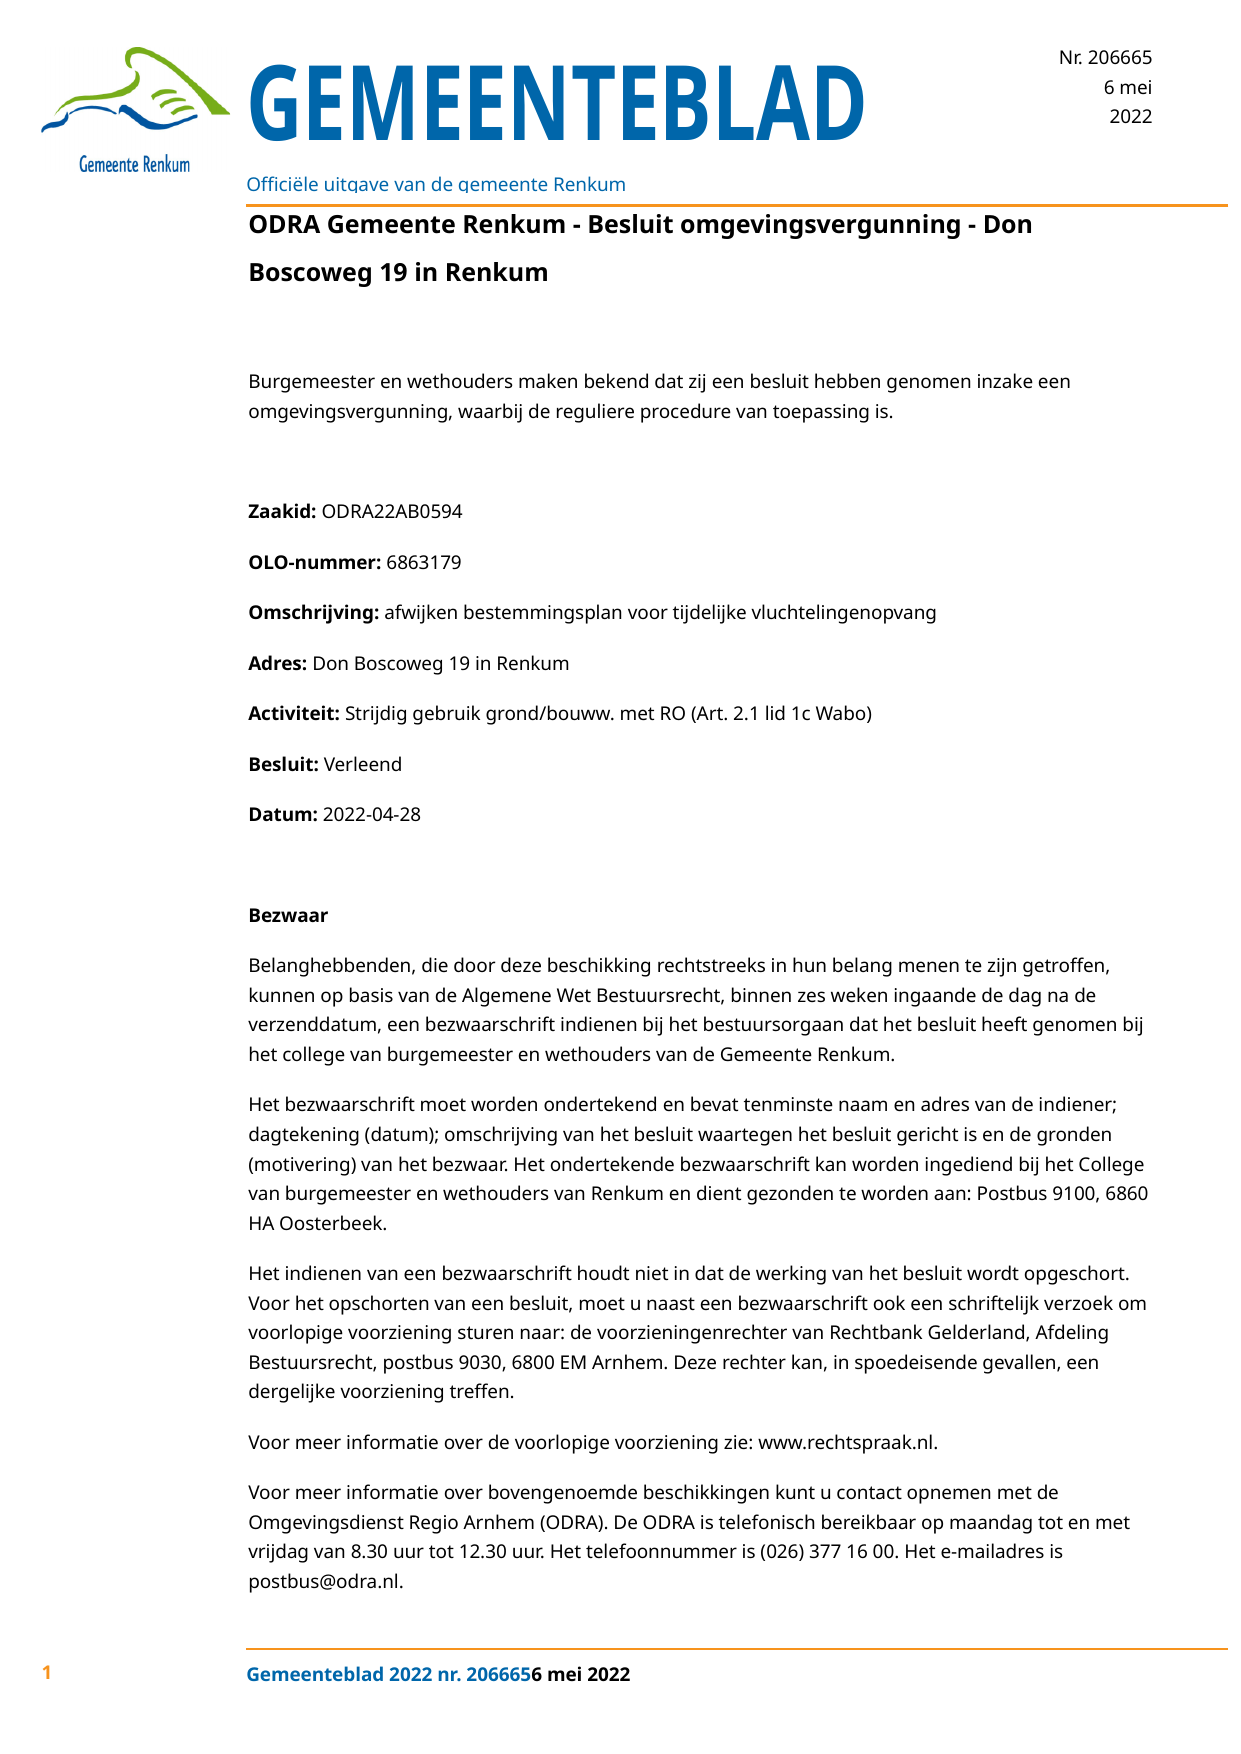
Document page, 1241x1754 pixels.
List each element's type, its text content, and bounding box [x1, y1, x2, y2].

text Voor meer informatie over bovengenoemde beschikkingen kunt u contact opnemen met de Omgevingsdienst Regio Arnhem (ODRA). De ODRA is telefonisch bereikbaar op maandag tot en met vrijdag van 8.30 uur tot 12.30 uur. Het telefoonnummer is (026) 377 16 00. Het e-mailadres is postbus@odra.nl. [248, 1479, 1152, 1594]
text Datum: 2022-04-28 [248, 801, 1152, 827]
text Omschrijving: afwijken bestemmingsplan voor tijdelijke vluchtelingenopvang [248, 599, 1152, 625]
text ODRA Gemeente Renkum - Besluit omgevingsvergunning - Don Boscoweg 19 in Renkum [248, 207, 1152, 288]
text Besluit: Verleend [248, 751, 1152, 777]
text Bezwaar [248, 902, 1152, 928]
text Voor meer informatie over de voorlopige voorziening zie: www.rechtspraak.nl. [248, 1429, 1152, 1455]
text Zaakid: ODRA22AB0594 [248, 499, 1152, 524]
text Activiteit: Strijdig gebruik grond/bouww. met RO (Art. 2.1 lid 1c Wabo) [248, 700, 1152, 726]
text Belanghebbenden, die door deze beschikking rechtstreeks in hun belang menen te zijn getroffen, kunnen op basis van de Algemene Wet Bestuursrecht, binnen zes weken ingaande de dag na de verzenddatum, een bezwaarschrift indienen bij het bestuursorgaan dat het besluit heeft genomen bij het college van burgemeester en wethouders van de Gemeente Renkum. [248, 952, 1152, 1067]
text Burgemeester en wethouders maken bekend dat zij een besluit hebben genomen inzake een omgevingsvergunning, waarbij de reguliere procedure van toepassing is. [248, 368, 1152, 424]
picture [41, 47, 231, 172]
text Het indienen van een bezwaarschrift houdt niet in dat de werking van het besluit wordt opgeschort. Voor het opschorten van een besluit, moet u naast een bezwaarschrift ook een schriftelijk verzoek om voorlopige voorziening sturen naar: de voorzieningenrechter van Rechtbank Gelderland, Afdeling Bestuursrecht, postbus 9030, 6800 EM Arnhem. Deze rechter kan, in spoedeisende gevallen, een dergelijke voorziening treffen. [248, 1260, 1152, 1404]
text Het bezwaarschrift moet worden ondertekend en bevat tenminste naam en adres van de indiener; dagtekening (datum); omschrijving van het besluit waartegen het besluit gericht is en de gronden (motivering) van het bezwaar. Het ondertekende bezwaarschrift kan worden ingediend bij het College van burgemeester en wethouders van Renkum en dient gezonden te worden aan: Postbus 9100, 6860 HA Oosterbeek. [248, 1092, 1152, 1236]
text OLO-nummer: 6863179 [248, 549, 1152, 575]
text Adres: Don Boscoweg 19 in Renkum [248, 650, 1152, 676]
